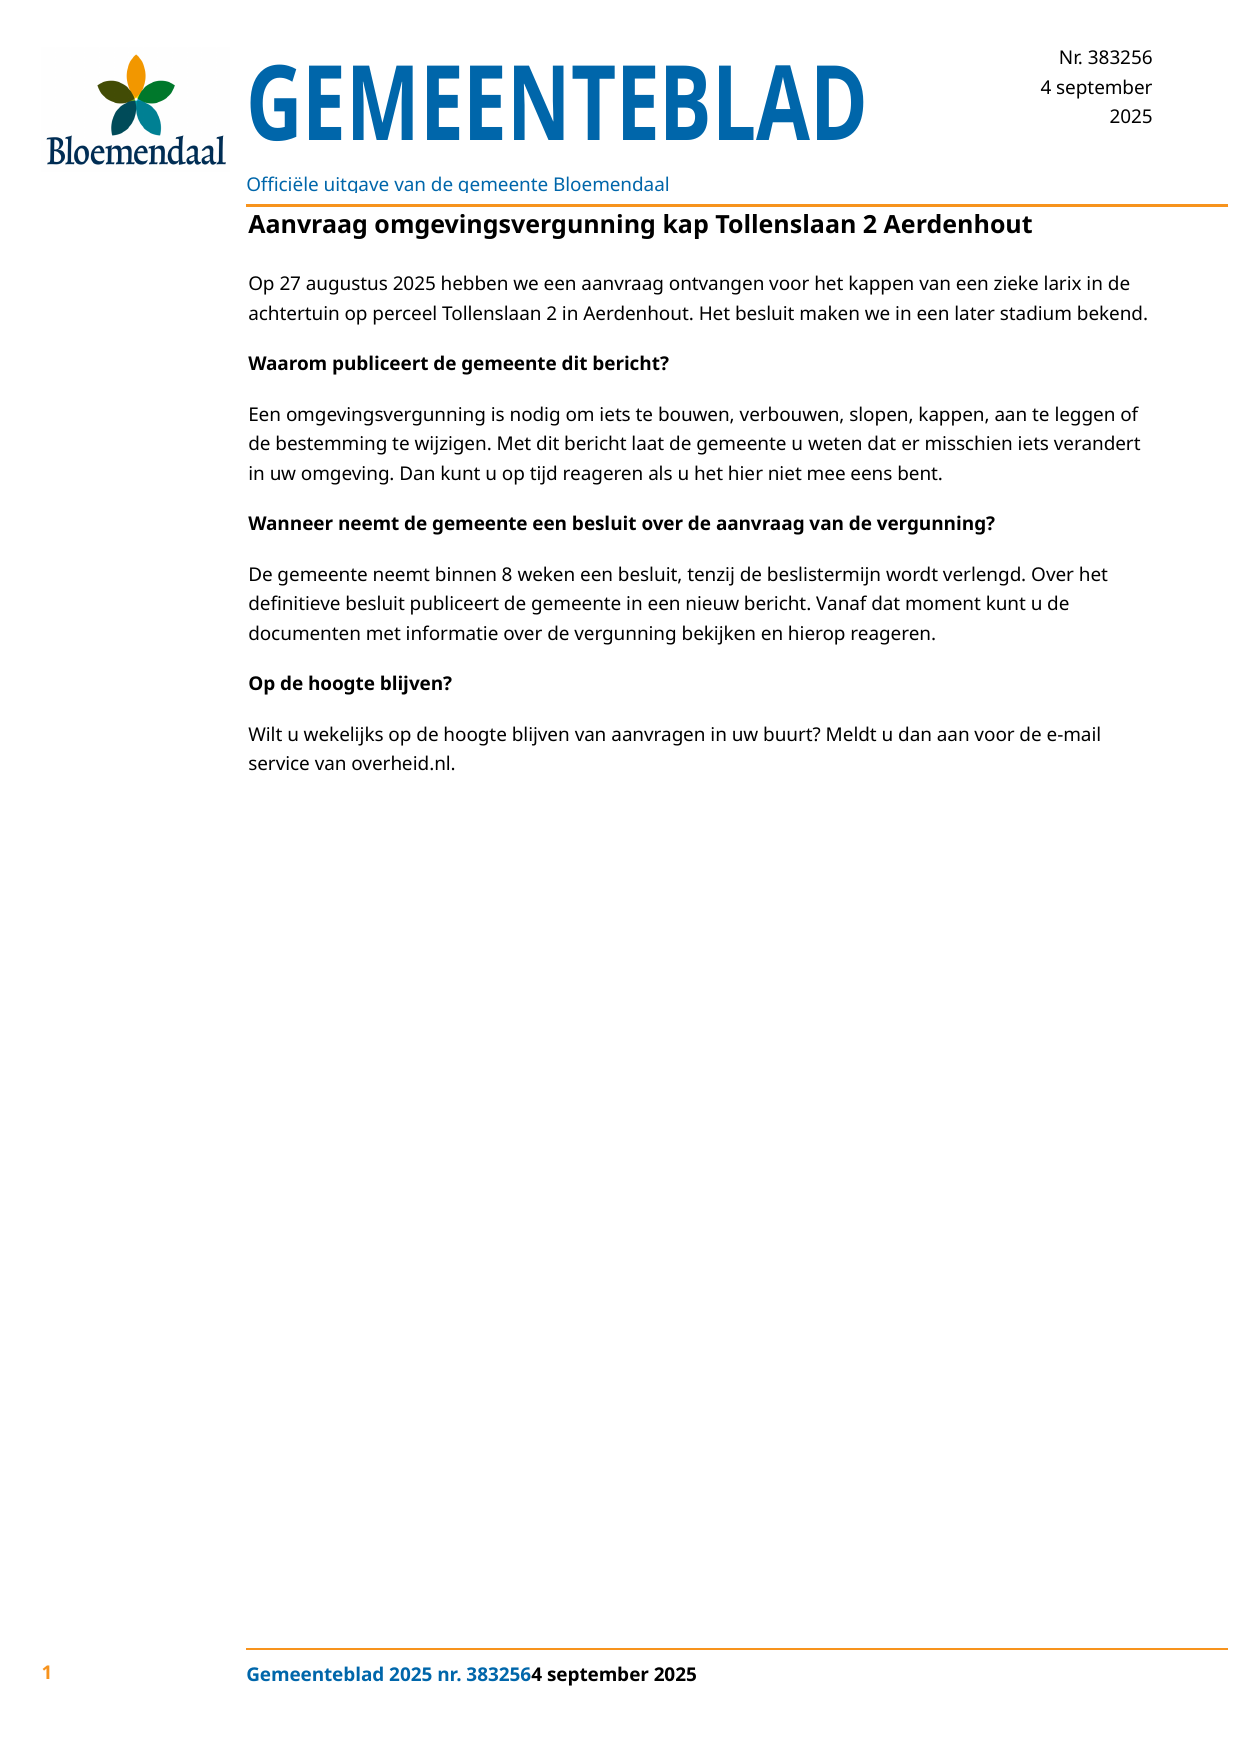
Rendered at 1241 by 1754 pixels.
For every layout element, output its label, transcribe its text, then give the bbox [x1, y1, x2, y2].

picture [41, 47, 231, 172]
text Wanneer neemt de gemeente een besluit over de aanvraag van de vergunning? [248, 510, 1152, 536]
text Op de hoogte blijven? [248, 670, 1152, 696]
text Een omgevingsvergunning is nodig om iets te bouwen, verbouwen, slopen, kappen, aan te leggen of de bestemming te wijzigen. Met dit bericht laat de gemeente u weten dat er misschien iets verandert in uw omgeving. Dan kunt u op tijd reageren als u het hier niet mee eens bent. [248, 401, 1152, 486]
text Waarom publiceert de gemeente dit bericht? [248, 350, 1152, 376]
text Op 27 augustus 2025 hebben we een aanvraag ontvangen voor het kappen van een zieke larix in de achtertuin op perceel Tollenslaan 2 in Aerdenhout. Het besluit maken we in een later stadium bekend. [248, 270, 1152, 326]
text Aanvraag omgevingsvergunning kap Tollenslaan 2 Aerdenhout [248, 207, 1152, 241]
text De gemeente neemt binnen 8 weken een besluit, tenzij de beslistermijn wordt verlengd. Over het definitieve besluit publiceert de gemeente in een nieuw bericht. Vanaf dat moment kunt u de documenten met informatie over de vergunning bekijken en hierop reageren. [248, 561, 1152, 646]
text Wilt u wekelijks op de hoogte blijven van aanvragen in uw buurt? Meldt u dan aan voor de e-mail service van overheid.nl. [248, 721, 1152, 776]
